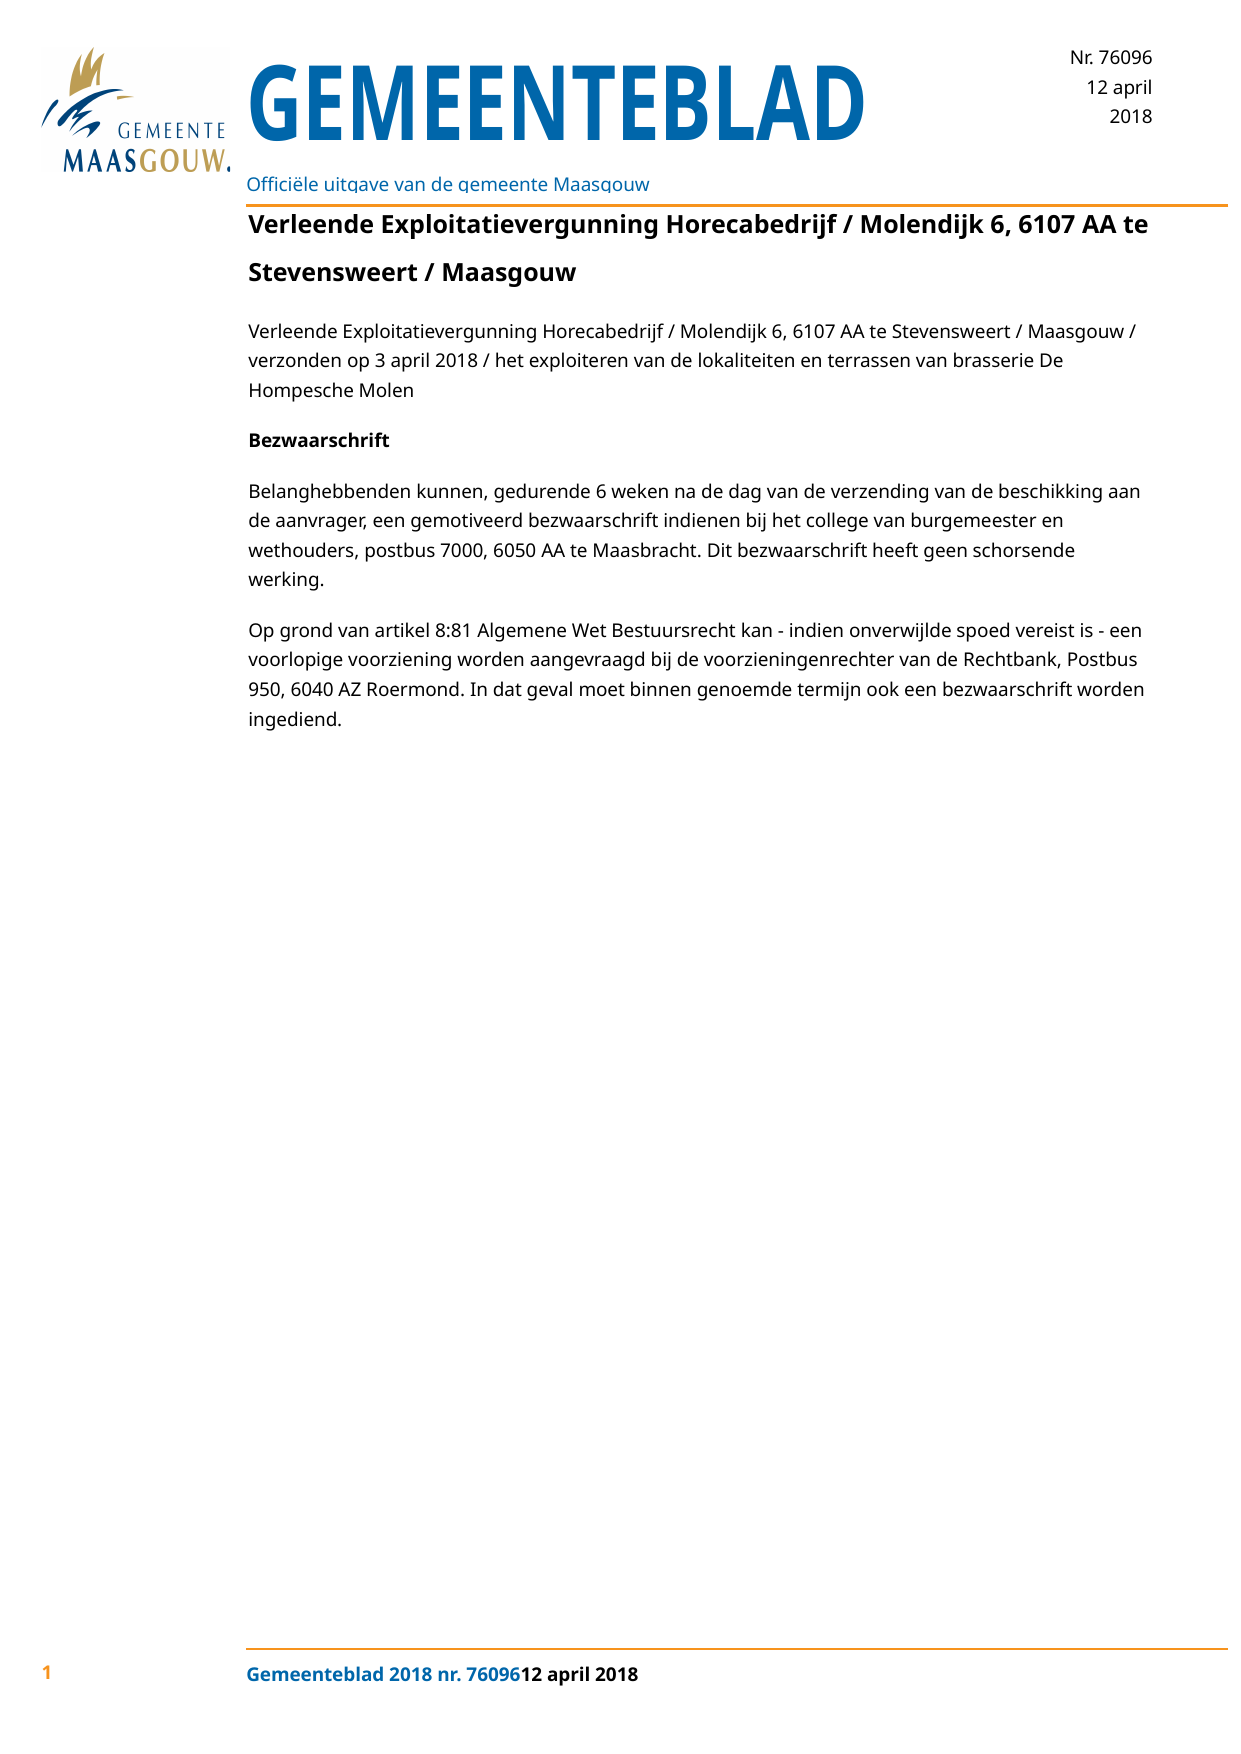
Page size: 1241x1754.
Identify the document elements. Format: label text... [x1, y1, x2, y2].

text Belanghebbenden kunnen, gedurende 6 weken na de dag van de verzending van de beschikking aan de aanvrager, een gemotiveerd bezwaarschrift indienen bij het college van burgemeester en wethouders, postbus 7000, 6050 AA te Maasbracht. Dit bezwaarschrift heeft geen schorsende werking. [248, 478, 1152, 592]
text Verleende Exploitatievergunning Horecabedrijf / Molendijk 6, 6107 AA te Stevensweert / Maasgouw / verzonden op 3 april 2018 / het exploiteren van de lokaliteiten en terrassen van brasserie De Hompesche Molen [248, 318, 1152, 403]
picture [41, 47, 231, 172]
text Op grond van artikel 8:81 Algemene Wet Bestuursrecht kan - indien onverwijlde spoed vereist is - een voorlopige voorziening worden aangevraagd bij de voorzieningenrechter van de Rechtbank, Postbus 950, 6040 AZ Roermond. In dat geval moet binnen genoemde termijn ook een bezwaarschrift worden ingediend. [248, 617, 1152, 732]
text Bezwaarschrift [248, 427, 1152, 453]
text Verleende Exploitatievergunning Horecabedrijf / Molendijk 6, 6107 AA te Stevensweert / Maasgouw [248, 207, 1152, 288]
